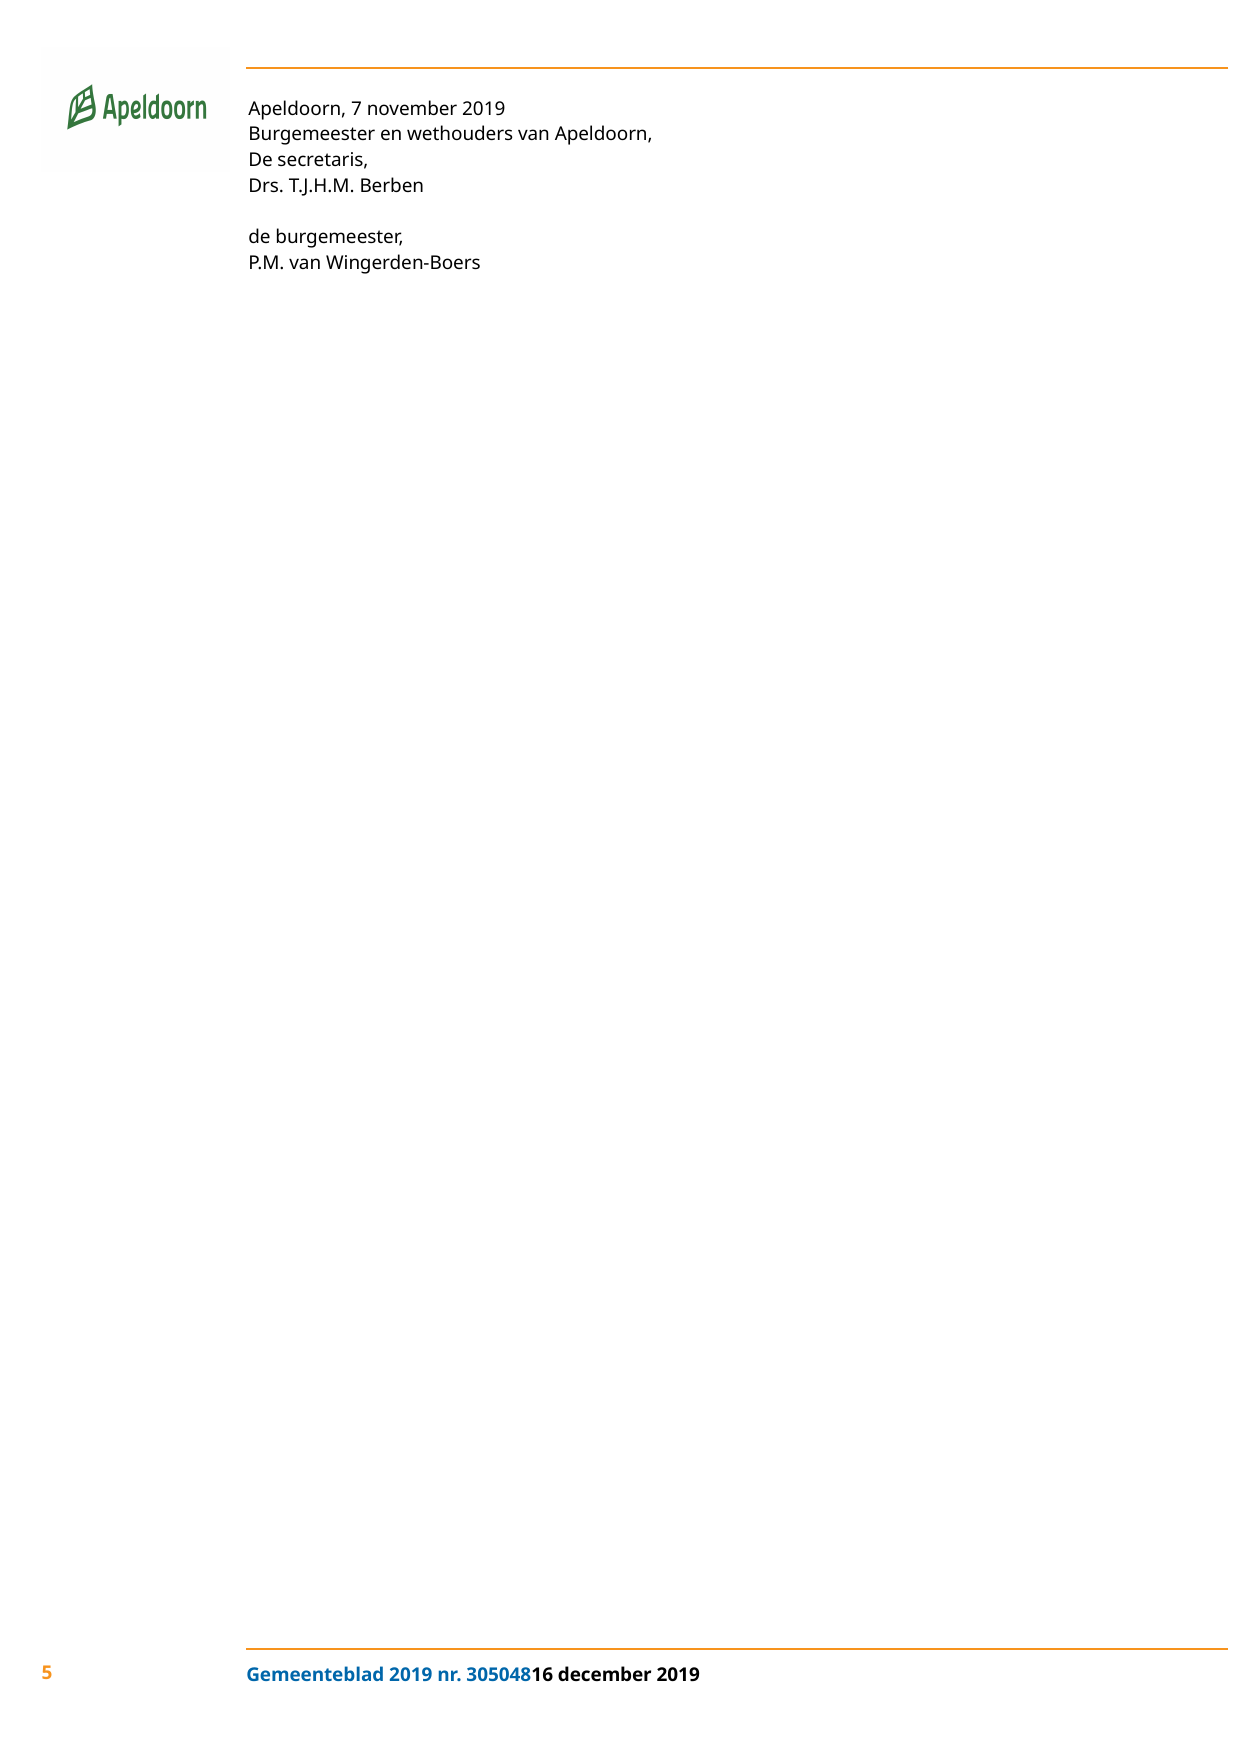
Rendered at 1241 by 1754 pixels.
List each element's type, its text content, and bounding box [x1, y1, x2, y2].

picture [41, 47, 231, 172]
text Burgemeester en wethouders van Apeldoorn, [248, 121, 1152, 146]
text de burgemeester, [248, 223, 1152, 249]
text Drs. T.J.H.M. Berben [248, 172, 1152, 198]
text P.M. van Wingerden-Boers [248, 249, 1152, 275]
text De secretaris, [248, 146, 1152, 172]
text Apeldoorn, 7 november 2019 [248, 95, 1152, 121]
